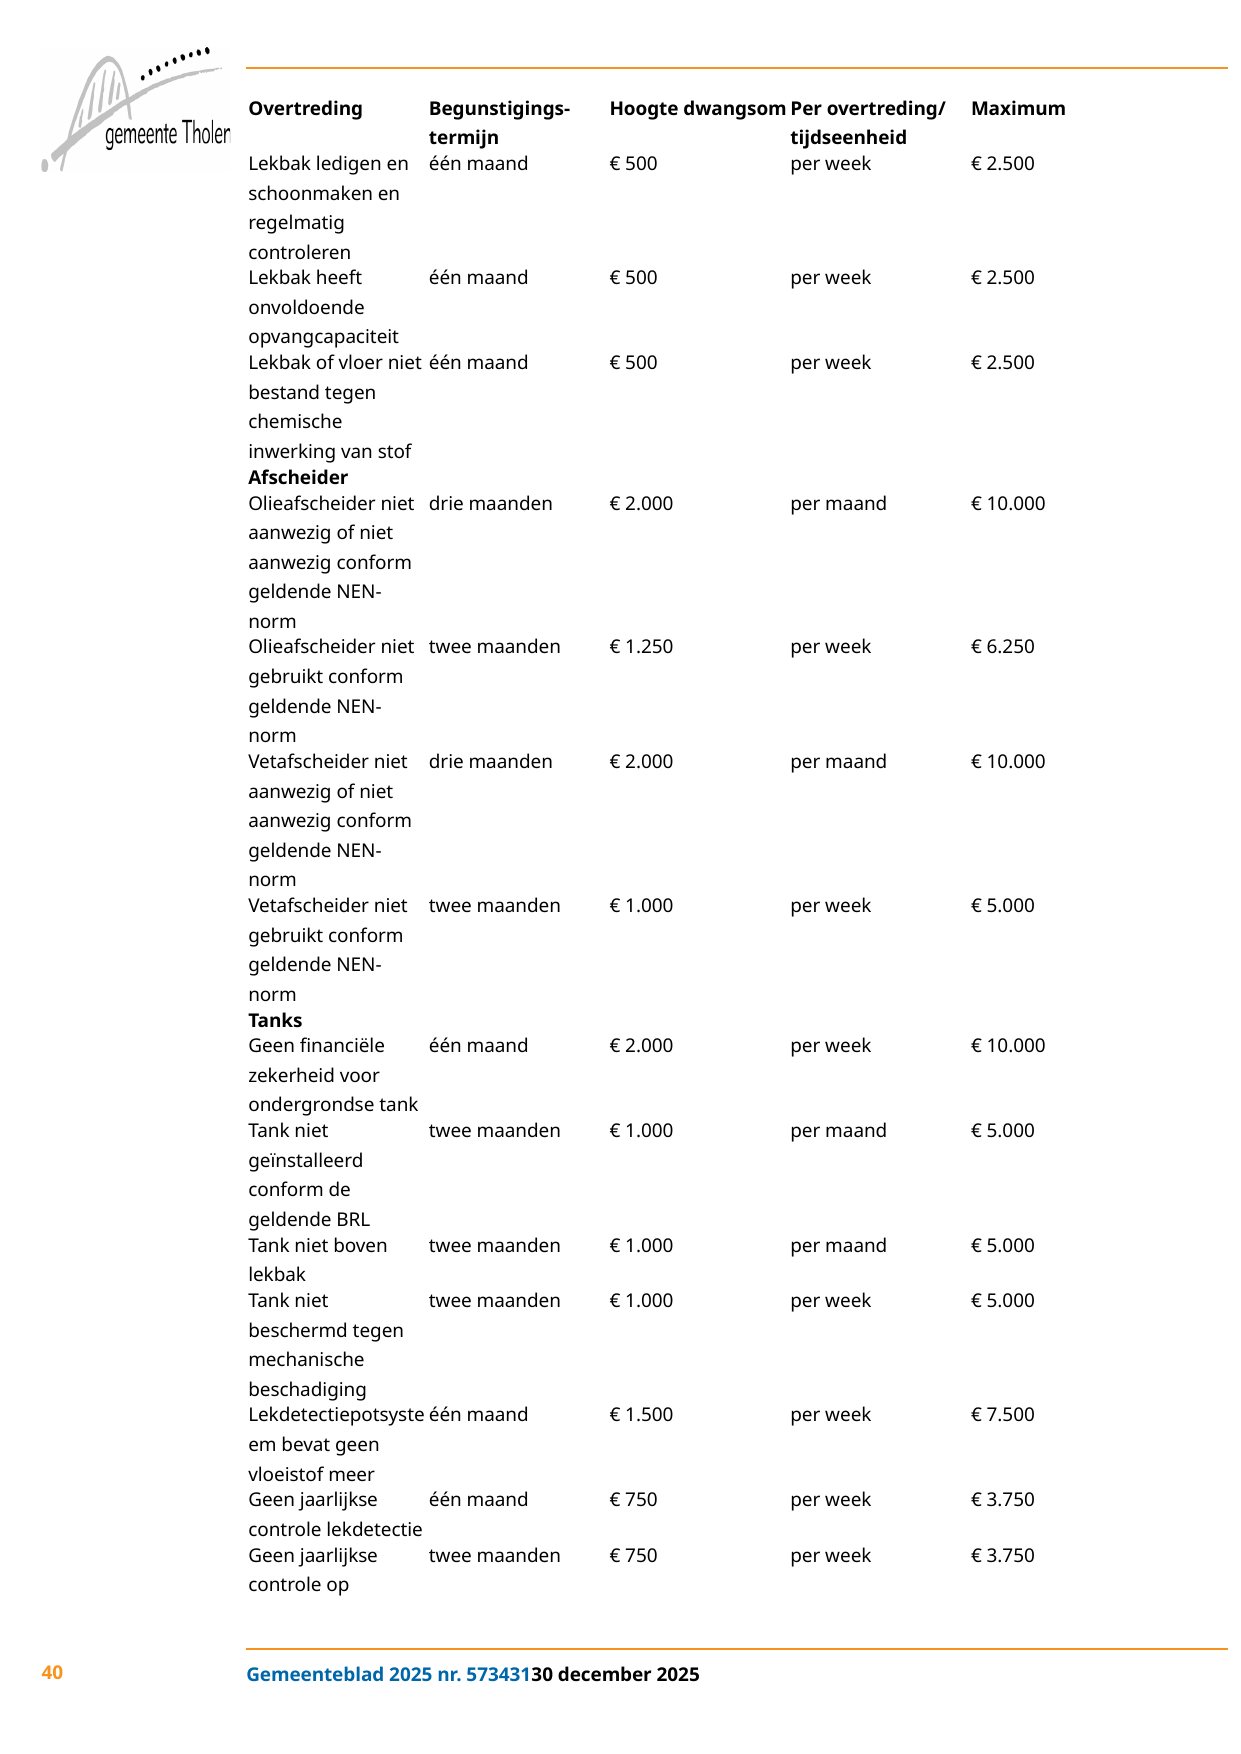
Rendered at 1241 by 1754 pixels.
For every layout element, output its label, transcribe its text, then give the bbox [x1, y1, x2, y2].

table_cell Lekdetectiepotsysteem bevat geen vloeistof meer [248, 1402, 429, 1487]
table_header Maximum [971, 95, 1152, 150]
table_cell Vetafscheider niet gebruikt conform geldende NEN-norm [248, 892, 429, 1007]
table_cell [790, 1007, 971, 1032]
table_cell Lekbak heeft onvoldoende opvangcapaciteit [248, 265, 429, 349]
table_cell € 500 [609, 150, 790, 264]
table_cell één maand [429, 150, 609, 264]
table_cell € 10.000 [971, 490, 1152, 634]
table_cell € 10.000 [971, 1033, 1152, 1117]
table_cell € 3.750 [971, 1542, 1152, 1597]
table_cell [429, 464, 609, 490]
table_cell per week [790, 265, 971, 349]
table_cell per week [790, 150, 971, 264]
table_cell per week [790, 634, 971, 748]
picture [41, 47, 231, 172]
table_cell Geen jaarlijkse controle op [248, 1542, 429, 1597]
table_cell [429, 1007, 609, 1032]
table_cell twee maanden [429, 634, 609, 748]
table_cell Afscheider [248, 464, 429, 490]
table_cell per maand [790, 1118, 971, 1232]
table_cell per maand [790, 490, 971, 634]
table_header Per overtreding/ tijdseenheid [790, 95, 971, 150]
table_cell [971, 464, 1152, 490]
table_cell € 6.250 [971, 634, 1152, 748]
table_cell Olieafscheider niet gebruikt conform geldende NEN-norm [248, 634, 429, 748]
table_cell per week [790, 1033, 971, 1117]
table_cell [609, 1007, 790, 1032]
table_cell [971, 1007, 1152, 1032]
table_cell per week [790, 1402, 971, 1487]
table_cell € 1.000 [609, 1118, 790, 1232]
table_cell € 5.000 [971, 892, 1152, 1007]
table_header Overtreding [248, 95, 429, 150]
table_cell twee maanden [429, 1287, 609, 1402]
table_cell € 5.000 [971, 1287, 1152, 1402]
table_cell twee maanden [429, 1542, 609, 1597]
table_cell € 7.500 [971, 1402, 1152, 1487]
table_cell Lekbak of vloer niet bestand tegen chemische inwerking van stof [248, 350, 429, 464]
table_cell per week [790, 1287, 971, 1402]
table_cell per week [790, 892, 971, 1007]
table_cell Geen financiële zekerheid voor ondergrondse tank [248, 1033, 429, 1117]
table_cell Tank niet beschermd tegen mechanische beschadiging [248, 1287, 429, 1402]
table_cell € 1.000 [609, 1287, 790, 1402]
table_cell Olieafscheider niet aanwezig of niet aanwezig conform geldende NEN-norm [248, 490, 429, 634]
table_cell € 2.000 [609, 1033, 790, 1117]
table_cell € 2.500 [971, 150, 1152, 264]
table_cell € 2.000 [609, 490, 790, 634]
table_header Hoogte dwangsom [609, 95, 790, 150]
table_cell € 5.000 [971, 1118, 1152, 1232]
table_cell € 2.500 [971, 265, 1152, 349]
table_cell € 1.250 [609, 634, 790, 748]
table_cell € 750 [609, 1487, 790, 1542]
table_cell één maand [429, 265, 609, 349]
table_cell één maand [429, 1402, 609, 1487]
table_cell één maand [429, 350, 609, 464]
table_cell Geen jaarlijkse controle lekdetectie [248, 1487, 429, 1542]
table_cell Vetafscheider niet aanwezig of niet aanwezig conform geldende NEN-norm [248, 748, 429, 892]
table_cell € 2.000 [609, 748, 790, 892]
table_cell één maand [429, 1033, 609, 1117]
table_cell drie maanden [429, 490, 609, 634]
table_cell € 1.500 [609, 1402, 790, 1487]
table_cell € 750 [609, 1542, 790, 1597]
table_cell twee maanden [429, 892, 609, 1007]
table_cell Lekbak ledigen en schoonmaken en regelmatig controleren [248, 150, 429, 264]
table_cell € 5.000 [971, 1232, 1152, 1287]
table_cell per week [790, 1487, 971, 1542]
table_cell € 3.750 [971, 1487, 1152, 1542]
table_cell per maand [790, 748, 971, 892]
table_cell één maand [429, 1487, 609, 1542]
table_cell € 500 [609, 350, 790, 464]
table_cell Tanks [248, 1007, 429, 1032]
table_cell € 1.000 [609, 1232, 790, 1287]
table_cell per maand [790, 1232, 971, 1287]
table_cell [790, 464, 971, 490]
table_cell twee maanden [429, 1118, 609, 1232]
table_cell twee maanden [429, 1232, 609, 1287]
table_cell Tank niet geïnstalleerd conform de geldende BRL [248, 1118, 429, 1232]
table_cell € 500 [609, 265, 790, 349]
table_cell per week [790, 350, 971, 464]
table_cell € 10.000 [971, 748, 1152, 892]
table_cell € 2.500 [971, 350, 1152, 464]
table_cell per week [790, 1542, 971, 1597]
table_cell € 1.000 [609, 892, 790, 1007]
table_cell [609, 464, 790, 490]
table_header Begunstigings-termijn [429, 95, 609, 150]
table_cell Tank niet boven lekbak [248, 1232, 429, 1287]
table_cell drie maanden [429, 748, 609, 892]
